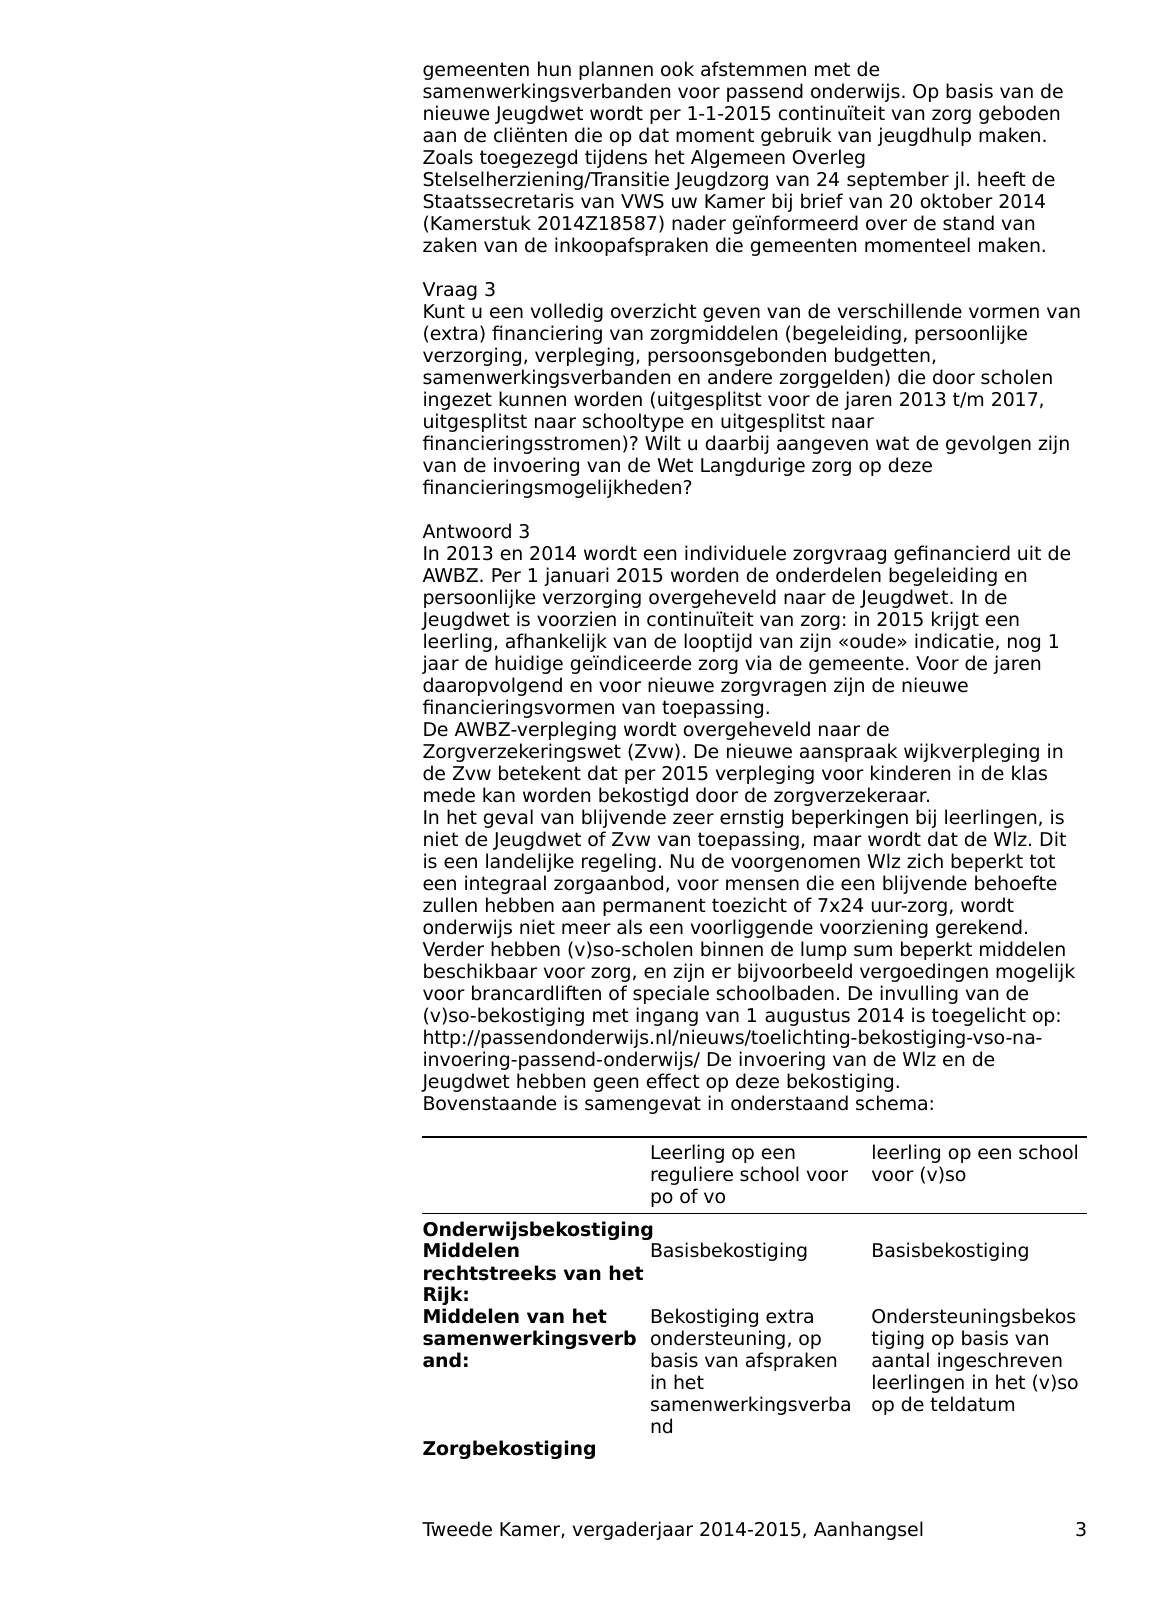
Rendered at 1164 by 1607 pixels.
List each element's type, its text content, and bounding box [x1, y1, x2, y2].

text Antwoord 3 [422, 521, 1087, 543]
table_header leerling op een school voor (v)so [865, 1138, 1087, 1213]
table_cell Middelen van het samenwerkingsverband: [422, 1306, 644, 1438]
table_header Leerling op een reguliere school voor po of vo [644, 1138, 865, 1213]
text De AWBZ-verpleging wordt overgeheveld naar de Zorgverzekeringswet (Zvw). De nieuwe aanspraak wijkverpleging in de Zvw betekent dat per 2015 verpleging voor kinderen in de klas mede kan worden bekostigd door de zorgverzekeraar. [422, 719, 1087, 807]
text gemeenten hun plannen ook afstemmen met de samenwerkingsverbanden voor passend onderwijs. Op basis van de nieuwe Jeugdwet wordt per 1-1-2015 continuïteit van zorg geboden aan de cliënten die op dat moment gebruik van jeugdhulp maken. [422, 59, 1087, 147]
table_cell Basisbekostiging [865, 1240, 1087, 1306]
table_cell Bekostiging extra ondersteuning, op basis van afspraken in het samenwerkingsverband [644, 1306, 865, 1438]
text In het geval van blijvende zeer ernstig beperkingen bij leerlingen, is niet de Jeugdwet of Zvw van toepassing, maar wordt dat de Wlz. Dit is een landelijke regeling. Nu de voorgenomen Wlz zich beperkt tot een integraal zorgaanbod, voor mensen die een blijvende behoefte zullen hebben aan permanent toezicht of 7x24 uur-zorg, wordt onderwijs niet meer als een voorliggende voorziening gerekend. [422, 807, 1087, 939]
text Verder hebben (v)so-scholen binnen de lump sum beperkt middelen beschikbaar voor zorg, en zijn er bijvoorbeeld vergoedingen mogelijk voor brancardliften of speciale schoolbaden. De invulling van de (v)so-bekostiging met ingang van 1 augustus 2014 is toegelicht op: http://passendonderwijs.nl/nieuws/toelichting-bekostiging-vso-na-invoering-passend-onderwijs/ De invoering van de Wlz en de Jeugdwet hebben geen effect op deze bekostiging. [422, 939, 1087, 1092]
table_cell Zorgbekostiging [422, 1438, 1087, 1460]
text Kunt u een volledig overzicht geven van de verschillende vormen van (extra) financiering van zorgmiddelen (begeleiding, persoonlijke verzorging, verpleging, persoonsgebonden budgetten, samenwerkingsverbanden en andere zorggelden) die door scholen ingezet kunnen worden (uitgesplitst voor de jaren 2013 t/m 2017, uitgesplitst naar schooltype en uitgesplitst naar financieringsstromen)? Wilt u daarbij aangeven wat de gevolgen zijn van de invoering van de Wet Langdurige zorg op deze financieringsmogelijkheden? [422, 301, 1087, 499]
table_cell Middelen rechtstreeks van het Rijk: [422, 1240, 644, 1306]
table_cell Basisbekostiging [644, 1240, 865, 1306]
table_cell Ondersteuningsbekostiging op basis van aantal ingeschreven leerlingen in het (v)so op de teldatum [865, 1306, 1087, 1438]
text In 2013 en 2014 wordt een individuele zorgvraag gefinancierd uit de AWBZ. Per 1 januari 2015 worden de onderdelen begeleiding en persoonlijke verzorging overgeheveld naar de Jeugdwet. In de Jeugdwet is voorzien in continuïteit van zorg: in 2015 krijgt een leerling, afhankelijk van de looptijd van zijn «oude» indicatie, nog 1 jaar de huidige geïndiceerde zorg via de gemeente. Voor de jaren daaropvolgend en voor nieuwe zorgvragen zijn de nieuwe financieringsvormen van toepassing. [422, 543, 1087, 719]
table_header [422, 1138, 644, 1213]
text Bovenstaande is samengevat in onderstaand schema: [422, 1092, 1087, 1114]
text Vraag 3 [422, 279, 1087, 301]
table_cell Onderwijsbekostiging [422, 1214, 1087, 1240]
text Zoals toegezegd tijdens het Algemeen Overleg Stelselherziening/Transitie Jeugdzorg van 24 september jl. heeft de Staatssecretaris van VWS uw Kamer bij brief van 20 oktober 2014 (Kamerstuk 2014Z18587) nader geïnformeerd over de stand van zaken van de inkoopafspraken die gemeenten momenteel maken. [422, 147, 1087, 257]
